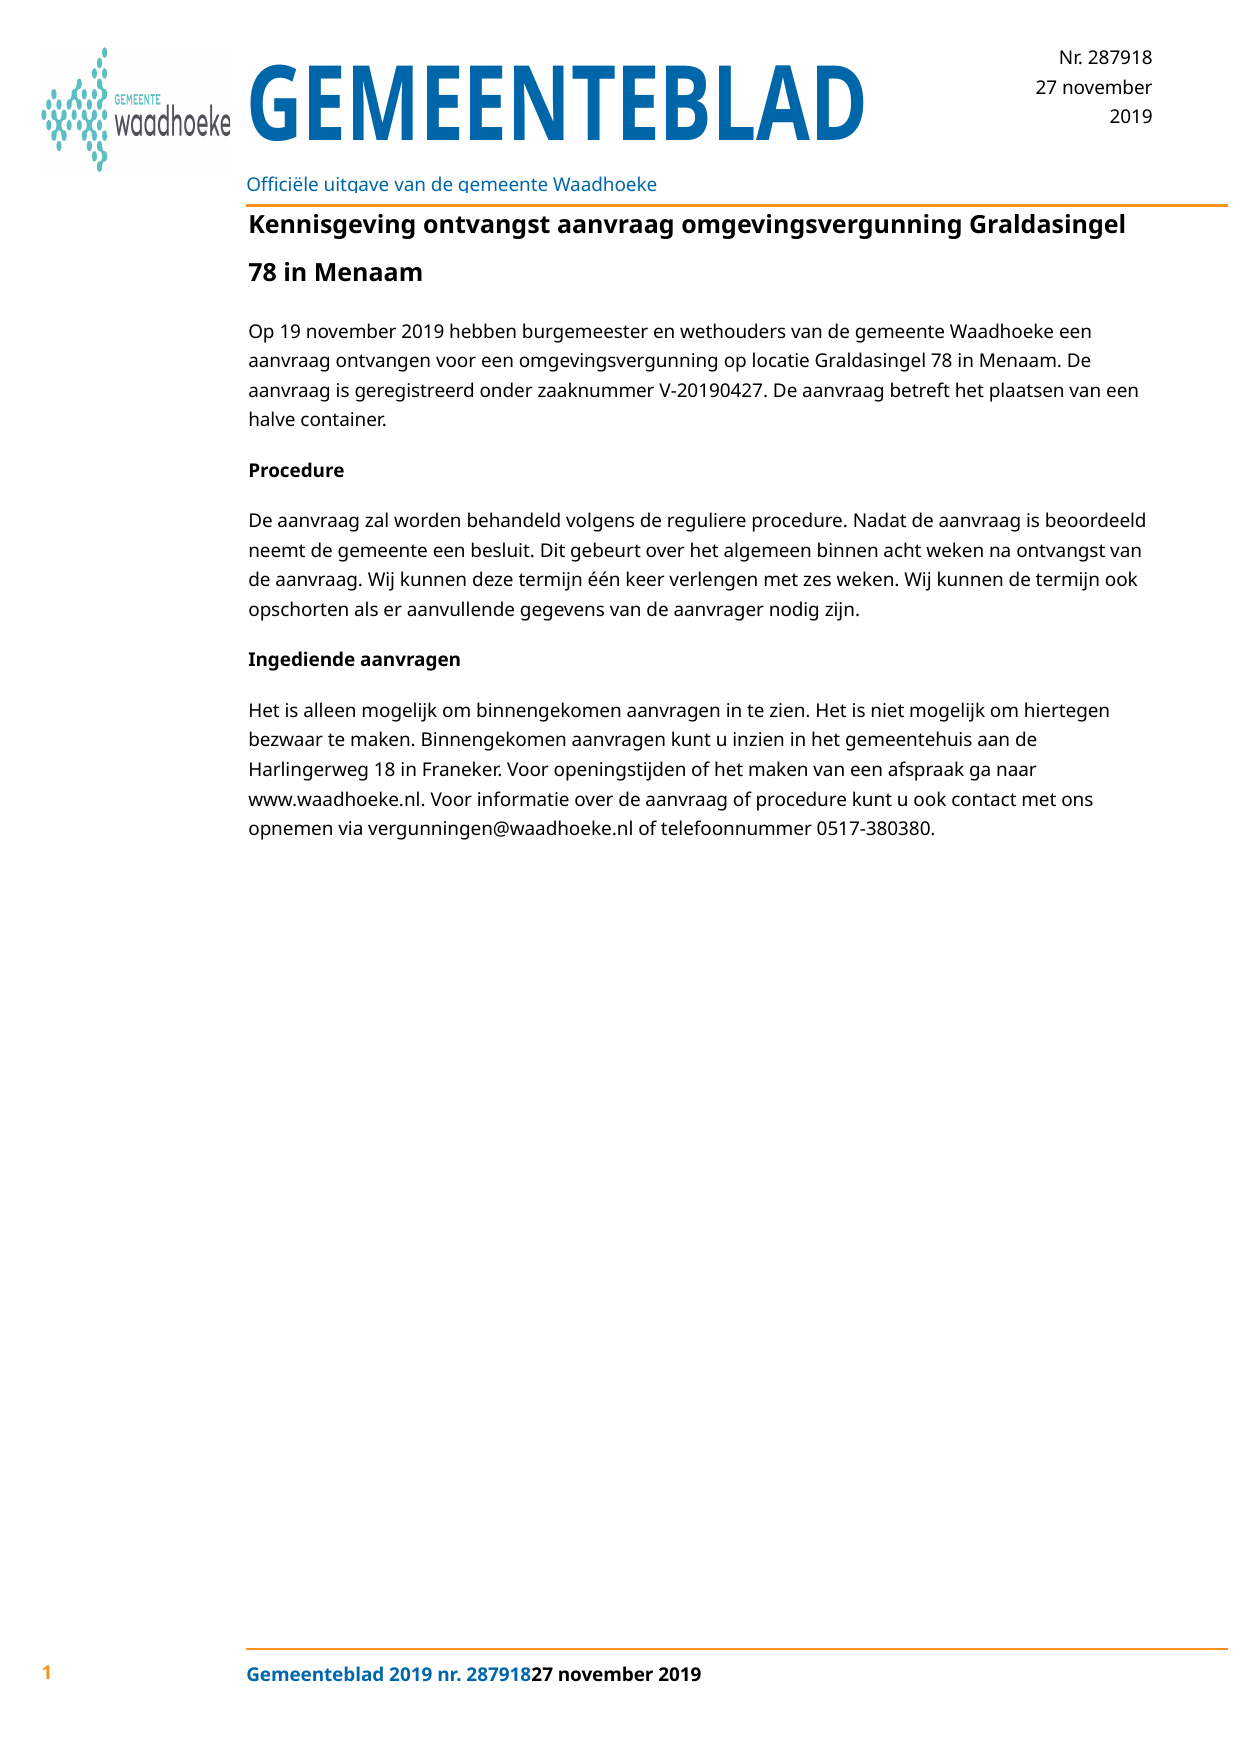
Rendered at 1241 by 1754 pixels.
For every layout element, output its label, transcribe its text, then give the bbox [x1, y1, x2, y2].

text Ingediende aanvragen [248, 647, 1152, 672]
text Kennisgeving ontvangst aanvraag omgevingsvergunning Graldasingel 78 in Menaam [248, 207, 1152, 288]
text Procedure [248, 457, 1152, 483]
text De aanvraag zal worden behandeld volgens de reguliere procedure. Nadat de aanvraag is beoordeeld neemt de gemeente een besluit. Dit gebeurt over het algemeen binnen acht weken na ontvangst van de aanvraag. Wij kunnen deze termijn één keer verlengen met zes weken. Wij kunnen de termijn ook opschorten als er aanvullende gegevens van de aanvrager nodig zijn. [248, 507, 1152, 622]
text Het is alleen mogelijk om binnengekomen aanvragen in te zien. Het is niet mogelijk om hiertegen bezwaar te maken. Binnengekomen aanvragen kunt u inzien in het gemeentehuis aan de Harlingerweg 18 in Franeker. Voor openingstijden of het maken van een afspraak ga naar www.waadhoeke.nl. Voor informatie over de aanvraag of procedure kunt u ook contact met ons opnemen via vergunningen@waadhoeke.nl of telefoonnummer 0517-380380. [248, 697, 1152, 841]
text Op 19 november 2019 hebben burgemeester en wethouders van de gemeente Waadhoeke een aanvraag ontvangen voor een omgevingsvergunning op locatie Graldasingel 78 in Menaam. De aanvraag is geregistreerd onder zaaknummer V-20190427. De aanvraag betreft het plaatsen van een halve container. [248, 318, 1152, 432]
picture [41, 47, 231, 172]
